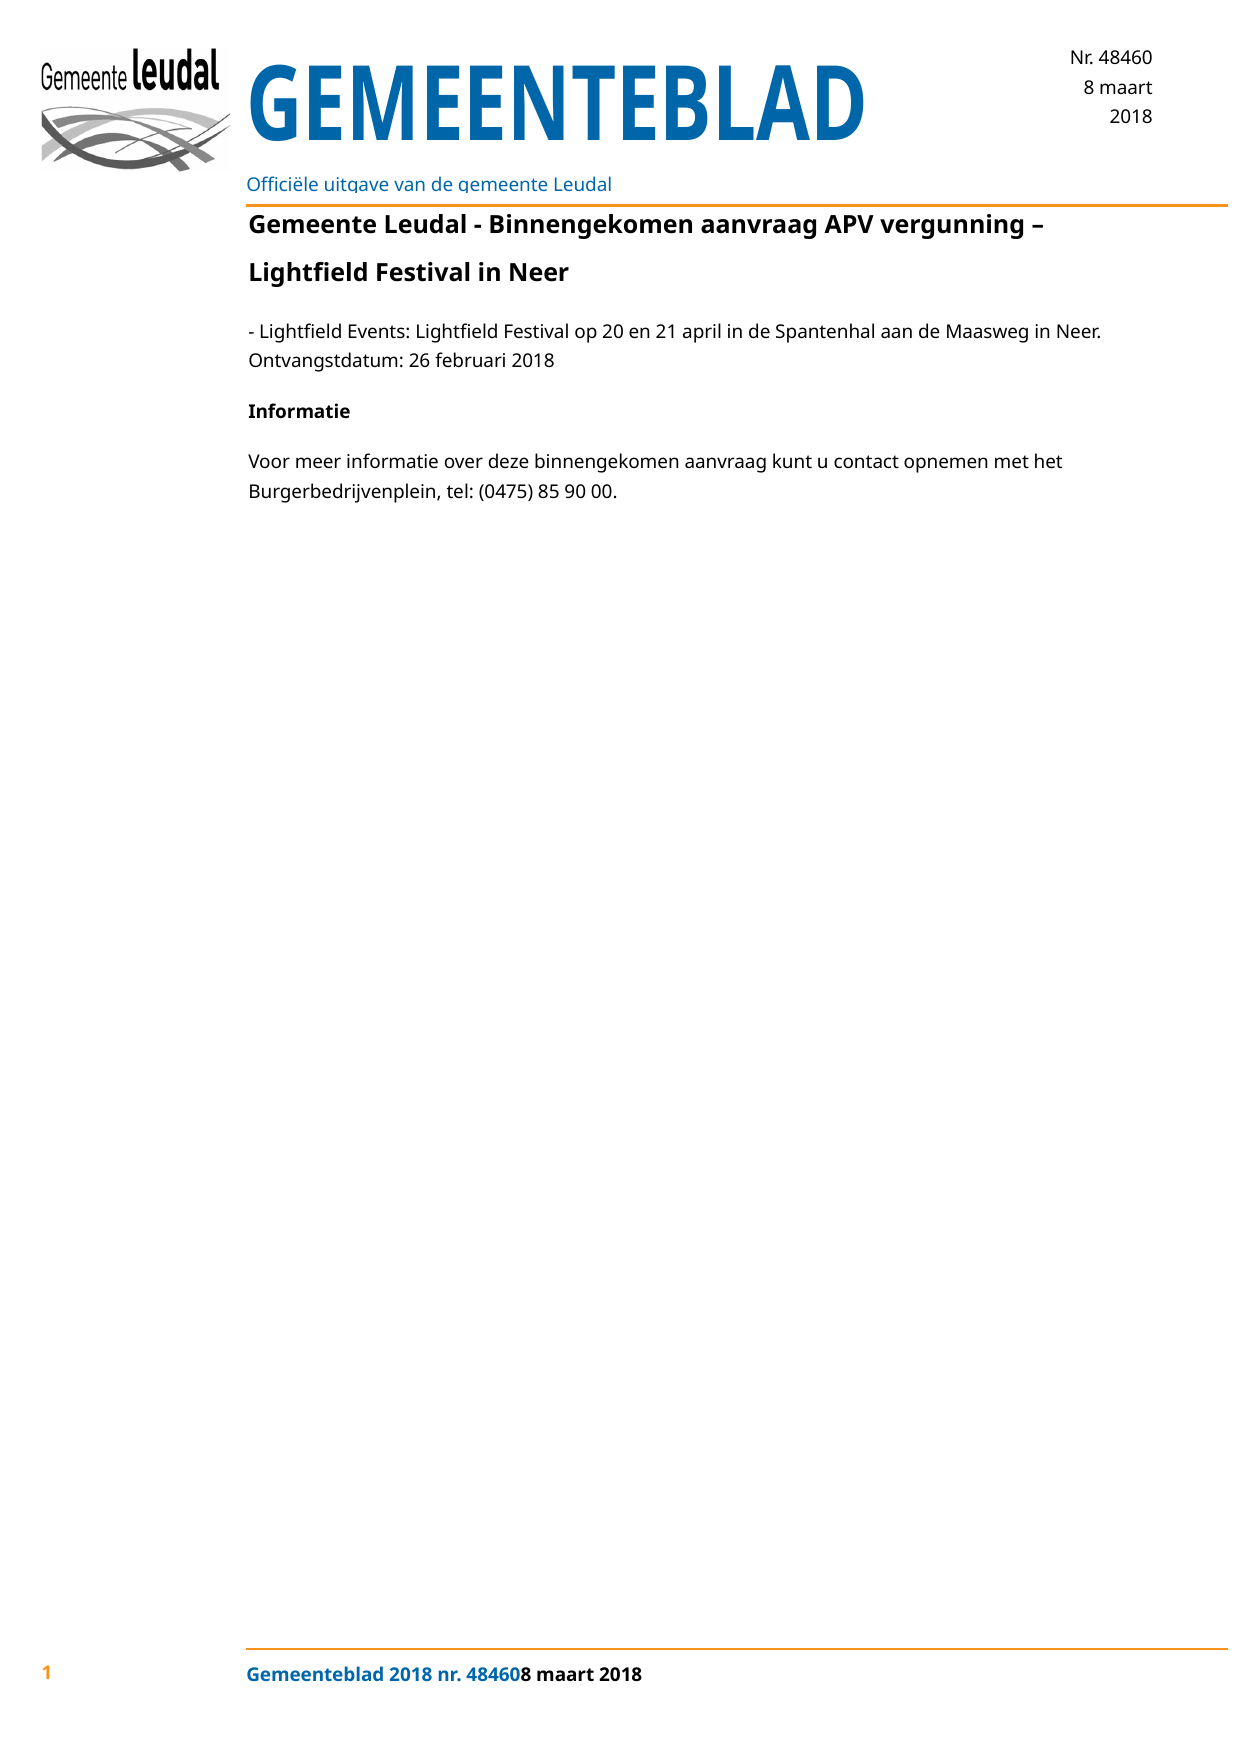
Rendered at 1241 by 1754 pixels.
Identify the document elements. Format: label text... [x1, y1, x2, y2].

text - Lightfield Events: Lightfield Festival op 20 en 21 april in de Spantenhal aan de Maasweg in Neer. Ontvangstdatum: 26 februari 2018 [248, 318, 1152, 373]
picture [41, 47, 231, 172]
text Gemeente Leudal - Binnengekomen aanvraag APV vergunning – Lightfield Festival in Neer [248, 207, 1152, 288]
text Informatie [248, 398, 1152, 424]
text Voor meer informatie over deze binnengekomen aanvraag kunt u contact opnemen met het Burgerbedrijvenplein, tel: (0475) 85 90 00. [248, 448, 1152, 504]
